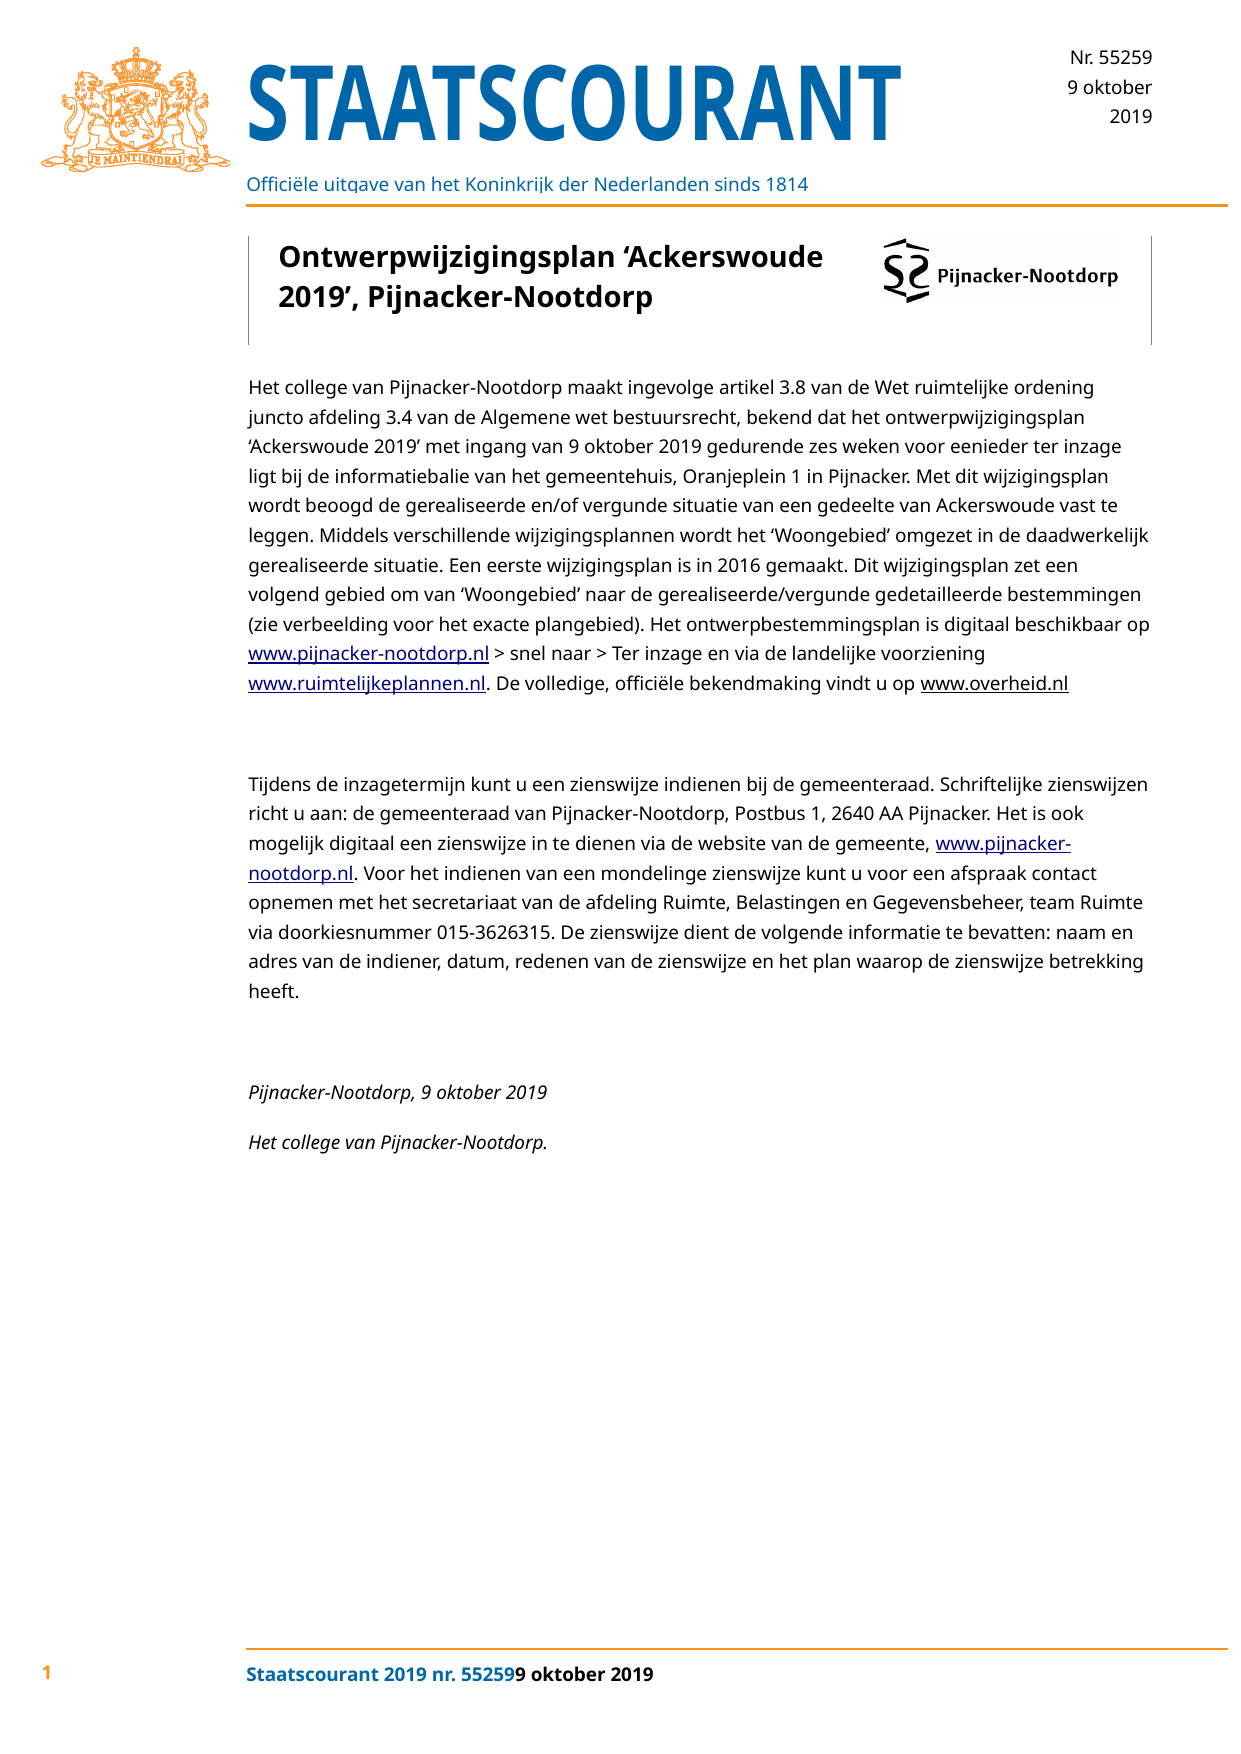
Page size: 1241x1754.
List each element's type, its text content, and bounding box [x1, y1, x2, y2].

text Het college van Pijnacker-Nootdorp maakt ingevolge artikel 3.8 van de Wet ruimtelijke ordening juncto afdeling 3.4 van de Algemene wet bestuursrecht, bekend dat het ontwerpwijzigingsplan ‘Ackerswoude 2019’ met ingang van 9 oktober 2019 gedurende zes weken voor eenieder ter inzage ligt bij de informatiebalie van het gemeentehuis, Oranjeplein 1 in Pijnacker. Met dit wijzigingsplan wordt beoogd de gerealiseerde en/of vergunde situatie van een gedeelte van Ackerswoude vast te leggen. Middels verschillende wijzigingsplannen wordt het ‘Woongebied’ omgezet in de daadwerkelijk gerealiseerde situatie. Een eerste wijzigingsplan is in 2016 gemaakt. Dit wijzigingsplan zet een volgend gebied om van ‘Woongebied’ naar de gerealiseerde/vergunde gedetailleerde bestemmingen (zie verbeelding voor het exacte plangebied). Het ontwerpbestemmingsplan is digitaal beschikbaar op www.pijnacker-nootdorp.nl > snel naar > Ter inzage en via de landelijke voorziening www.ruimtelijkeplannen.nl. De volledige, officiële bekendmaking vindt u op www.overheid.nl [248, 374, 1152, 696]
text Pijnacker-Nootdorp, 9 oktober 2019 [248, 1079, 1152, 1104]
text Tijdens de inzagetermijn kunt u een zienswijze indienen bij de gemeenteraad. Schriftelijke zienswijzen richt u aan: de gemeenteraad van Pijnacker-Nootdorp, Postbus 1, 2640 AA Pijnacker. Het is ook mogelijk digitaal een zienswijze in te dienen via de website van de gemeente, www.pijnacker-nootdorp.nl. Voor het indienen van een mondelinge zienswijze kunt u voor een afspraak contact opnemen met het secretariaat van de afdeling Ruimte, Belastingen en Gegevensbeheer, team Ruimte via doorkiesnummer 015-3626315. De zienswijze dient de volgende informatie te bevatten: naam en adres van de indiener, datum, redenen van de zienswijze en het plan waarop de zienswijze betrekking heeft. [248, 771, 1152, 1004]
table_header [850, 236, 1151, 345]
table_header Ontwerpwijzigingsplan ‘Ackerswoude 2019’, Pijnacker-Nootdorp [249, 236, 850, 345]
picture [882, 236, 1119, 305]
picture [41, 47, 231, 172]
text Het college van Pijnacker-Nootdorp. [248, 1129, 1152, 1155]
